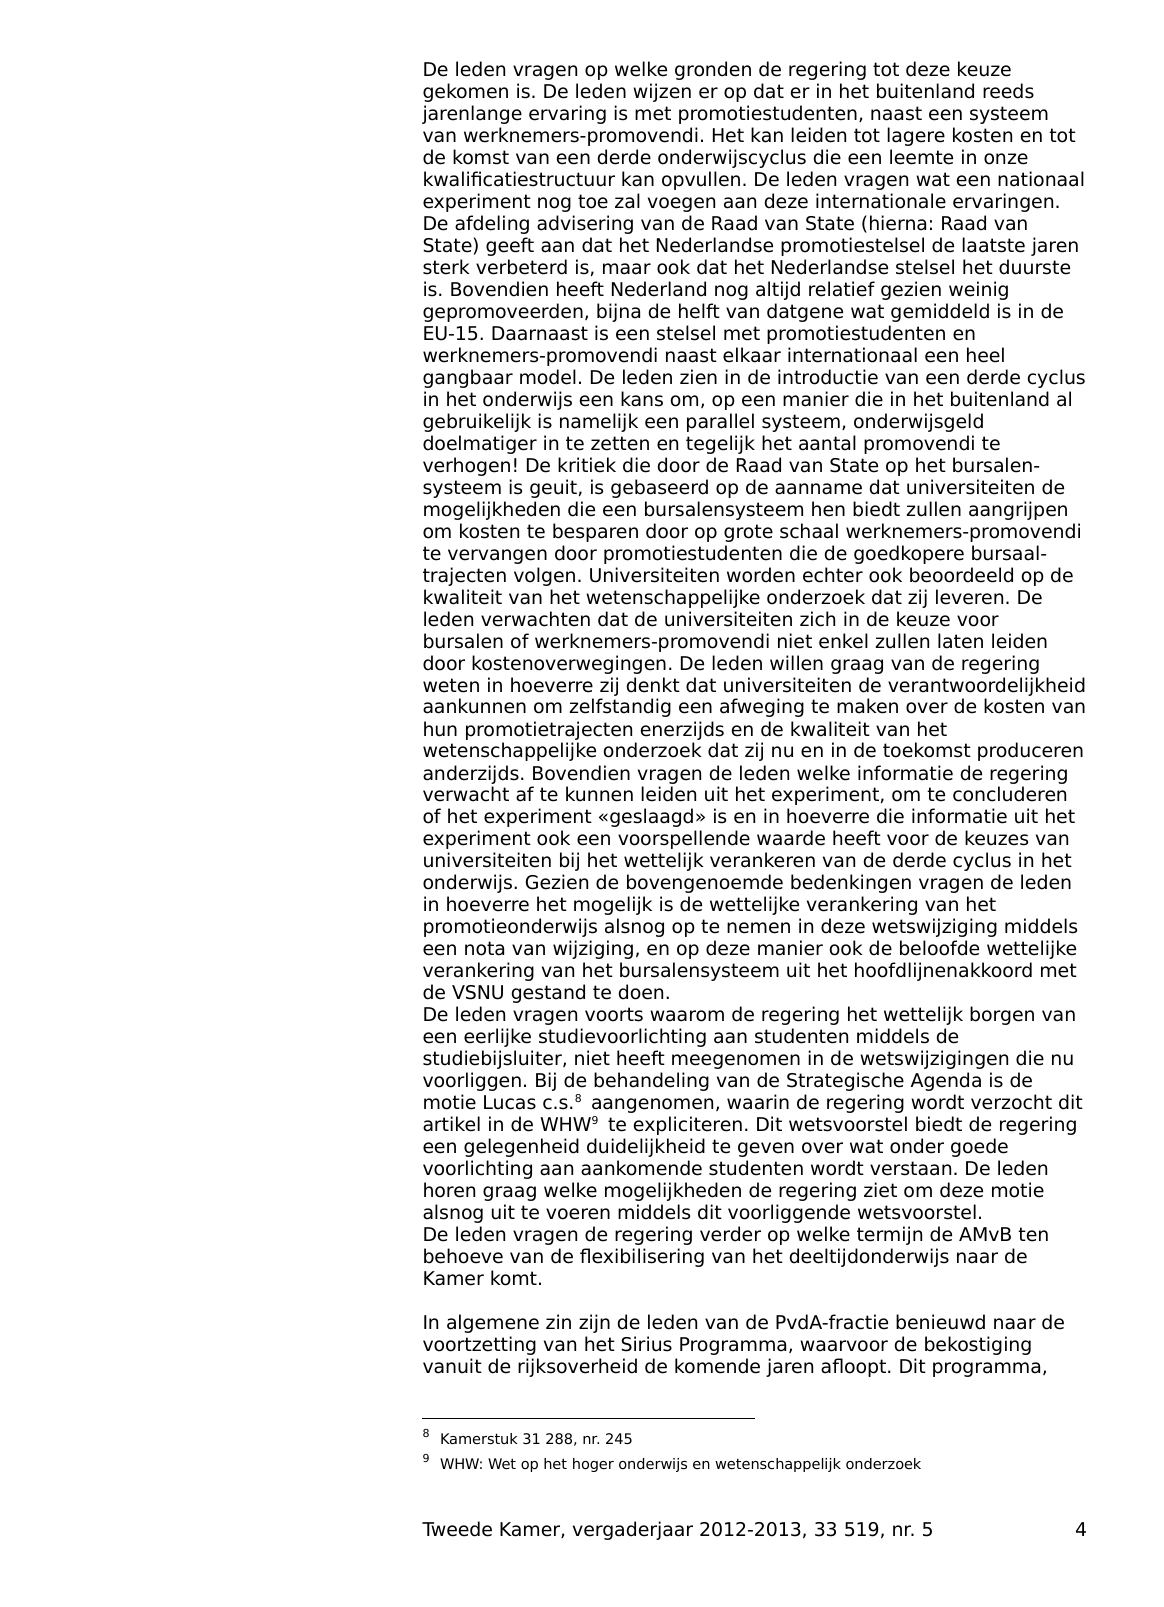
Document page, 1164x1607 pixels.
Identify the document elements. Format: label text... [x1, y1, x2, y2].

text De leden vragen op welke gronden de regering tot deze keuze gekomen is. De leden wijzen er op dat er in het buitenland reeds jarenlange ervaring is met promotiestudenten, naast een systeem van werknemers-promovendi. Het kan leiden tot lagere kosten en tot de komst van een derde onderwijscyclus die een leemte in onze kwalificatiestructuur kan opvullen. De leden vragen wat een nationaal experiment nog toe zal voegen aan deze internationale ervaringen. De afdeling advisering van de Raad van State (hierna: Raad van State) geeft aan dat het Nederlandse promotiestelsel de laatste jaren sterk verbeterd is, maar ook dat het Nederlandse stelsel het duurste is. Bovendien heeft Nederland nog altijd relatief gezien weinig gepromoveerden, bijna de helft van datgene wat gemiddeld is in de EU-15. Daarnaast is een stelsel met promotiestudenten en werknemers-promovendi naast elkaar internationaal een heel gangbaar model. De leden zien in de introductie van een derde cyclus in het onderwijs een kans om, op een manier die in het buitenland al gebruikelijk is namelijk een parallel systeem, onderwijsgeld doelmatiger in te zetten en tegelijk het aantal promovendi te verhogen! De kritiek die door de Raad van State op het bursalen-systeem is geuit, is gebaseerd op de aanname dat universiteiten de mogelijkheden die een bursalensysteem hen biedt zullen aangrijpen om kosten te besparen door op grote schaal werknemers-promovendi te vervangen door promotiestudenten die de goedkopere bursaal-trajecten volgen. Universiteiten worden echter ook beoordeeld op de kwaliteit van het wetenschappelijke onderzoek dat zij leveren. De leden verwachten dat de universiteiten zich in de keuze voor bursalen of werknemers-promovendi niet enkel zullen laten leiden door kostenoverwegingen. De leden willen graag van de regering weten in hoeverre zij denkt dat universiteiten de verantwoordelijkheid aankunnen om zelfstandig een afweging te maken over de kosten van hun promotietrajecten enerzijds en de kwaliteit van het wetenschappelijke onderzoek dat zij nu en in de toekomst produceren anderzijds. Bovendien vragen de leden welke informatie de regering verwacht af te kunnen leiden uit het experiment, om te concluderen of het experiment «geslaagd» is en in hoeverre die informatie uit het experiment ook een voorspellende waarde heeft voor de keuzes van universiteiten bij het wettelijk verankeren van de derde cyclus in het onderwijs. Gezien de bovengenoemde bedenkingen vragen de leden in hoeverre het mogelijk is de wettelijke verankering van het promotieonderwijs alsnog op te nemen in deze wetswijziging middels een nota van wijziging, en op deze manier ook de beloofde wettelijke verankering van het bursalensysteem uit het hoofdlijnenakkoord met de VSNU gestand te doen. [422, 59, 1087, 1004]
text In algemene zin zijn de leden van de PvdA-fractie benieuwd naar de voortzetting van het Sirius Programma, waarvoor de bekostiging vanuit de rijksoverheid de komende jaren afloopt. Dit programma, [422, 1312, 1087, 1378]
text Kamerstuk 31 288, nr. 245 [422, 1427, 1087, 1449]
text De leden vragen voorts waarom de regering het wettelijk borgen van een eerlijke studievoorlichting aan studenten middels de studiebijsluiter, niet heeft meegenomen in de wetswijzigingen die nu voorliggen. Bij de behandeling van de Strategische Agenda is de motie Lucas c.s. aangenomen, waarin de regering wordt verzocht dit artikel in de WHW te expliciteren. Dit wetsvoorstel biedt de regering een gelegenheid duidelijkheid te geven over wat onder goede voorlichting aan aankomende studenten wordt verstaan. De leden horen graag welke mogelijkheden de regering ziet om deze motie alsnog uit te voeren middels dit voorliggende wetsvoorstel. [422, 1004, 1087, 1224]
text WHW: Wet op het hoger onderwijs en wetenschappelijk onderzoek [422, 1452, 1087, 1474]
text De leden vragen de regering verder op welke termijn de AMvB ten behoeve van de flexibilisering van het deeltijdonderwijs naar de Kamer komt. [422, 1224, 1087, 1290]
